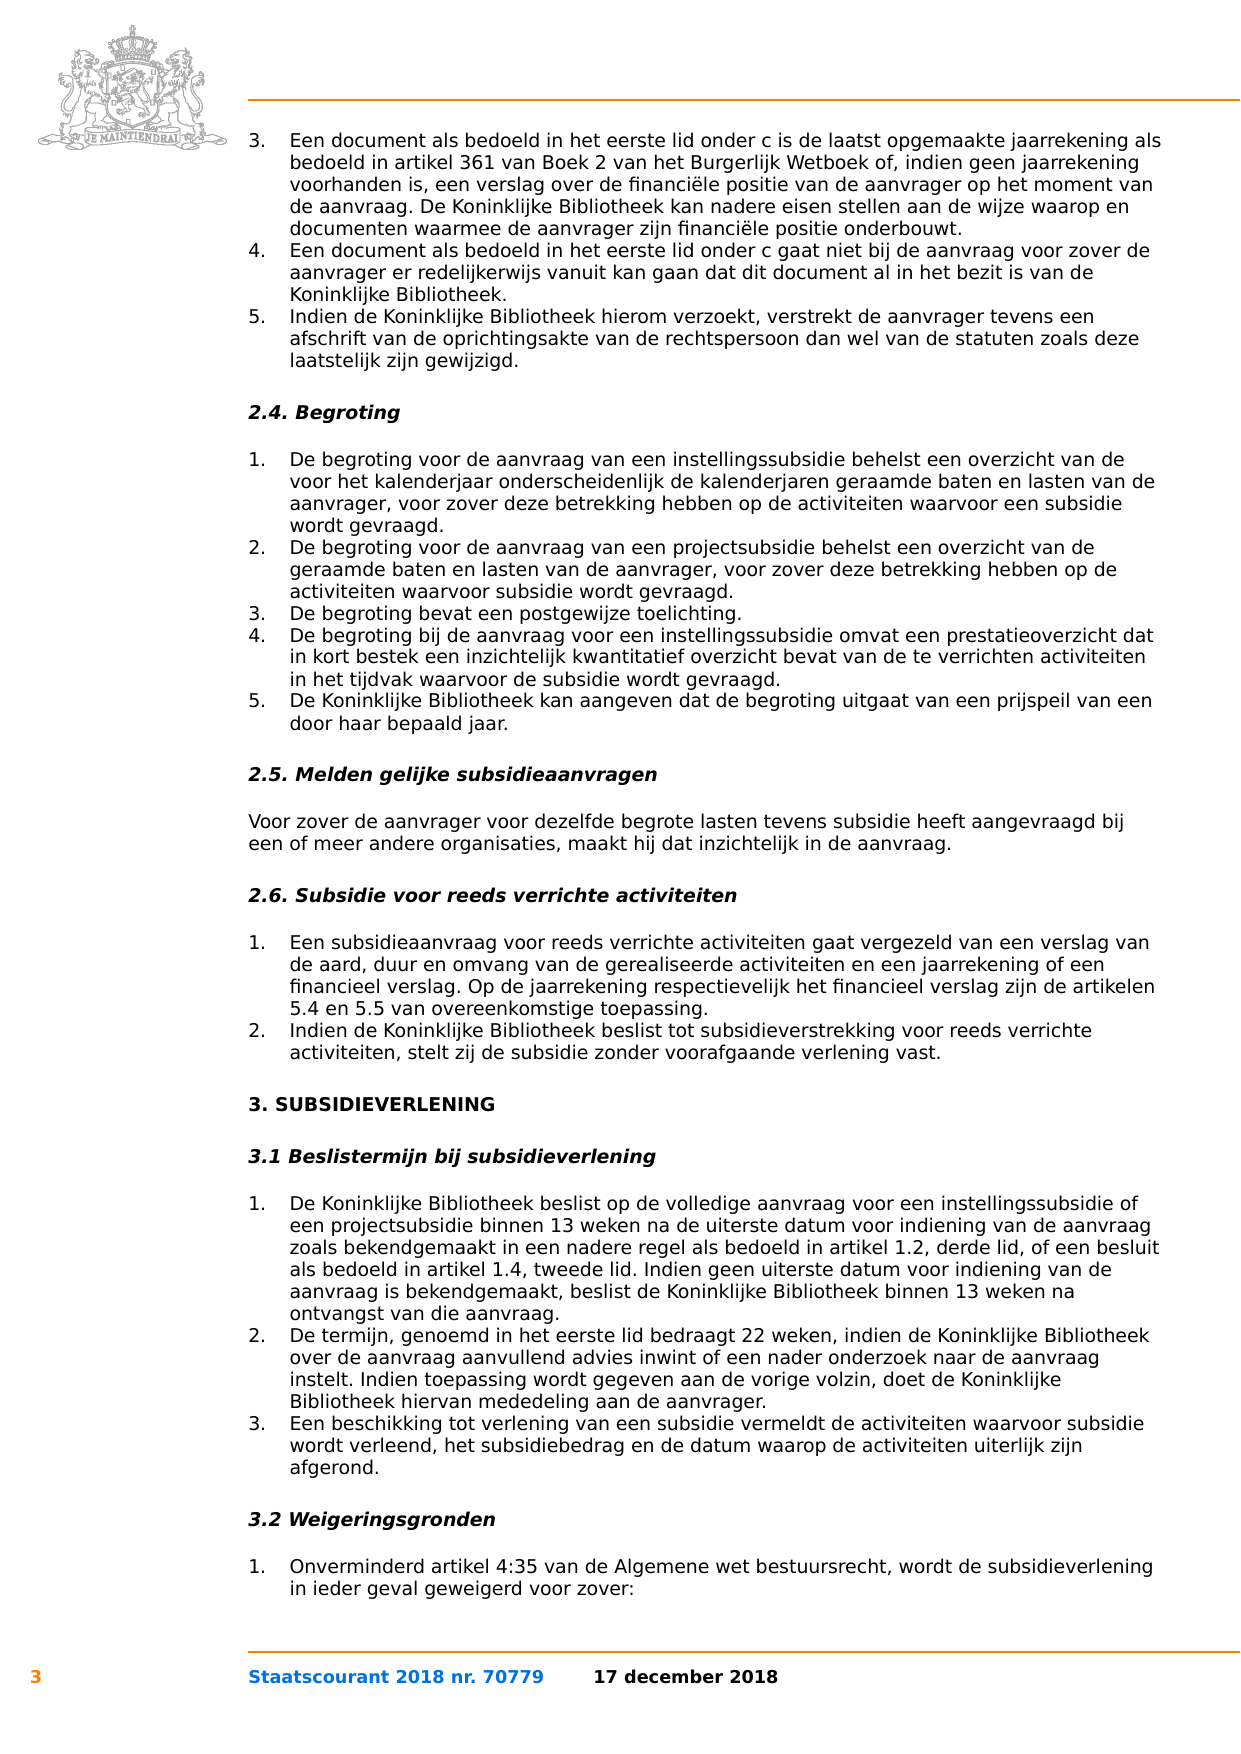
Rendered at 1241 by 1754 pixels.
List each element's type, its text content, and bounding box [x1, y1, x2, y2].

text 4. De begroting bij de aanvraag voor een instellingssubsidie omvat een prestatieoverzicht dat in kort bestek een inzichtelijk kwantitatief overzicht bevat van de te verrichten activiteiten in het tijdvak waarvoor de subsidie wordt gevraagd. [248, 624, 1163, 690]
text 2. Indien de Koninklijke Bibliotheek beslist tot subsidieverstrekking voor reeds verrichte activiteiten, stelt zij de subsidie zonder voorafgaande verlening vast. [248, 1020, 1163, 1064]
text 1. Onverminderd artikel 4:35 van de Algemene wet bestuursrecht, wordt de subsidieverlening in ieder geval geweigerd voor zover: [248, 1556, 1163, 1600]
text Voor zover de aanvrager voor dezelfde begrote lasten tevens subsidie heeft aangevraagd bij een of meer andere organisaties, maakt hij dat inzichtelijk in de aanvraag. [248, 811, 1163, 855]
text 1. De begroting voor de aanvraag van een instellingssubsidie behelst een overzicht van de voor het kalenderjaar onderscheidenlijk de kalenderjaren geraamde baten en lasten van de aanvrager, voor zover deze betrekking hebben op de activiteiten waarvoor een subsidie wordt gevraagd. [248, 449, 1163, 537]
subtitle 3. SUBSIDIEVERLENING [248, 1094, 1163, 1116]
text 1. De Koninklijke Bibliotheek beslist op de volledige aanvraag voor een instellingssubsidie of een projectsubsidie binnen 13 weken na de uiterste datum voor indiening van de aanvraag zoals bekendgemaakt in een nadere regel als bedoeld in artikel 1.2, derde lid, of een besluit als bedoeld in artikel 1.4, tweede lid. Indien geen uiterste datum voor indiening van de aanvraag is bekendgemaakt, beslist de Koninklijke Bibliotheek binnen 13 weken na ontvangst van die aanvraag. [248, 1193, 1163, 1325]
text 2. De begroting voor de aanvraag van een projectsubsidie behelst een overzicht van de geraamde baten en lasten van de aanvrager, voor zover deze betrekking hebben op de activiteiten waarvoor subsidie wordt gevraagd. [248, 537, 1163, 602]
subtitle 3.1 Beslistermijn bij subsidieverlening [248, 1146, 1163, 1168]
text 4. Een document als bedoeld in het eerste lid onder c gaat niet bij de aanvraag voor zover de aanvrager er redelijkerwijs vanuit kan gaan dat dit document al in het bezit is van de Koninklijke Bibliotheek. [248, 240, 1163, 306]
text 5. Indien de Koninklijke Bibliotheek hierom verzoekt, verstrekt de aanvrager tevens een afschrift van de oprichtingsakte van de rechtspersoon dan wel van de statuten zoals deze laatstelijk zijn gewijzigd. [248, 306, 1163, 372]
text 3. De begroting bevat een postgewijze toelichting. [248, 602, 1163, 624]
text 3. Een beschikking tot verlening van een subsidie vermeldt de activiteiten waarvoor subsidie wordt verleend, het subsidiebedrag en de datum waarop de activiteiten uiterlijk zijn afgerond. [248, 1413, 1163, 1479]
subtitle 2.5. Melden gelijke subsidieaanvragen [248, 764, 1163, 786]
text 5. De Koninklijke Bibliotheek kan aangeven dat de begroting uitgaat van een prijspeil van een door haar bepaald jaar. [248, 690, 1163, 734]
picture [38, 25, 227, 150]
text 3. Een document als bedoeld in het eerste lid onder c is de laatst opgemaakte jaarrekening als bedoeld in artikel 361 van Boek 2 van het Burgerlijk Wetboek of, indien geen jaarrekening voorhanden is, een verslag over de financiële positie van de aanvrager op het moment van de aanvraag. De Koninklijke Bibliotheek kan nadere eisen stellen aan de wijze waarop en documenten waarmee de aanvrager zijn financiële positie onderbouwt. [248, 130, 1163, 240]
subtitle 2.6. Subsidie voor reeds verrichte activiteiten [248, 885, 1163, 907]
subtitle 2.4. Begroting [248, 402, 1163, 424]
text 1. Een subsidieaanvraag voor reeds verrichte activiteiten gaat vergezeld van een verslag van de aard, duur en omvang van de gerealiseerde activiteiten en een jaarrekening of een financieel verslag. Op de jaarrekening respectievelijk het financieel verslag zijn de artikelen 5.4 en 5.5 van overeenkomstige toepassing. [248, 932, 1163, 1020]
subtitle 3.2 Weigeringsgronden [248, 1509, 1163, 1531]
text 2. De termijn, genoemd in het eerste lid bedraagt 22 weken, indien de Koninklijke Bibliotheek over de aanvraag aanvullend advies inwint of een nader onderzoek naar de aanvraag instelt. Indien toepassing wordt gegeven aan de vorige volzin, doet de Koninklijke Bibliotheek hiervan mededeling aan de aanvrager. [248, 1325, 1163, 1413]
